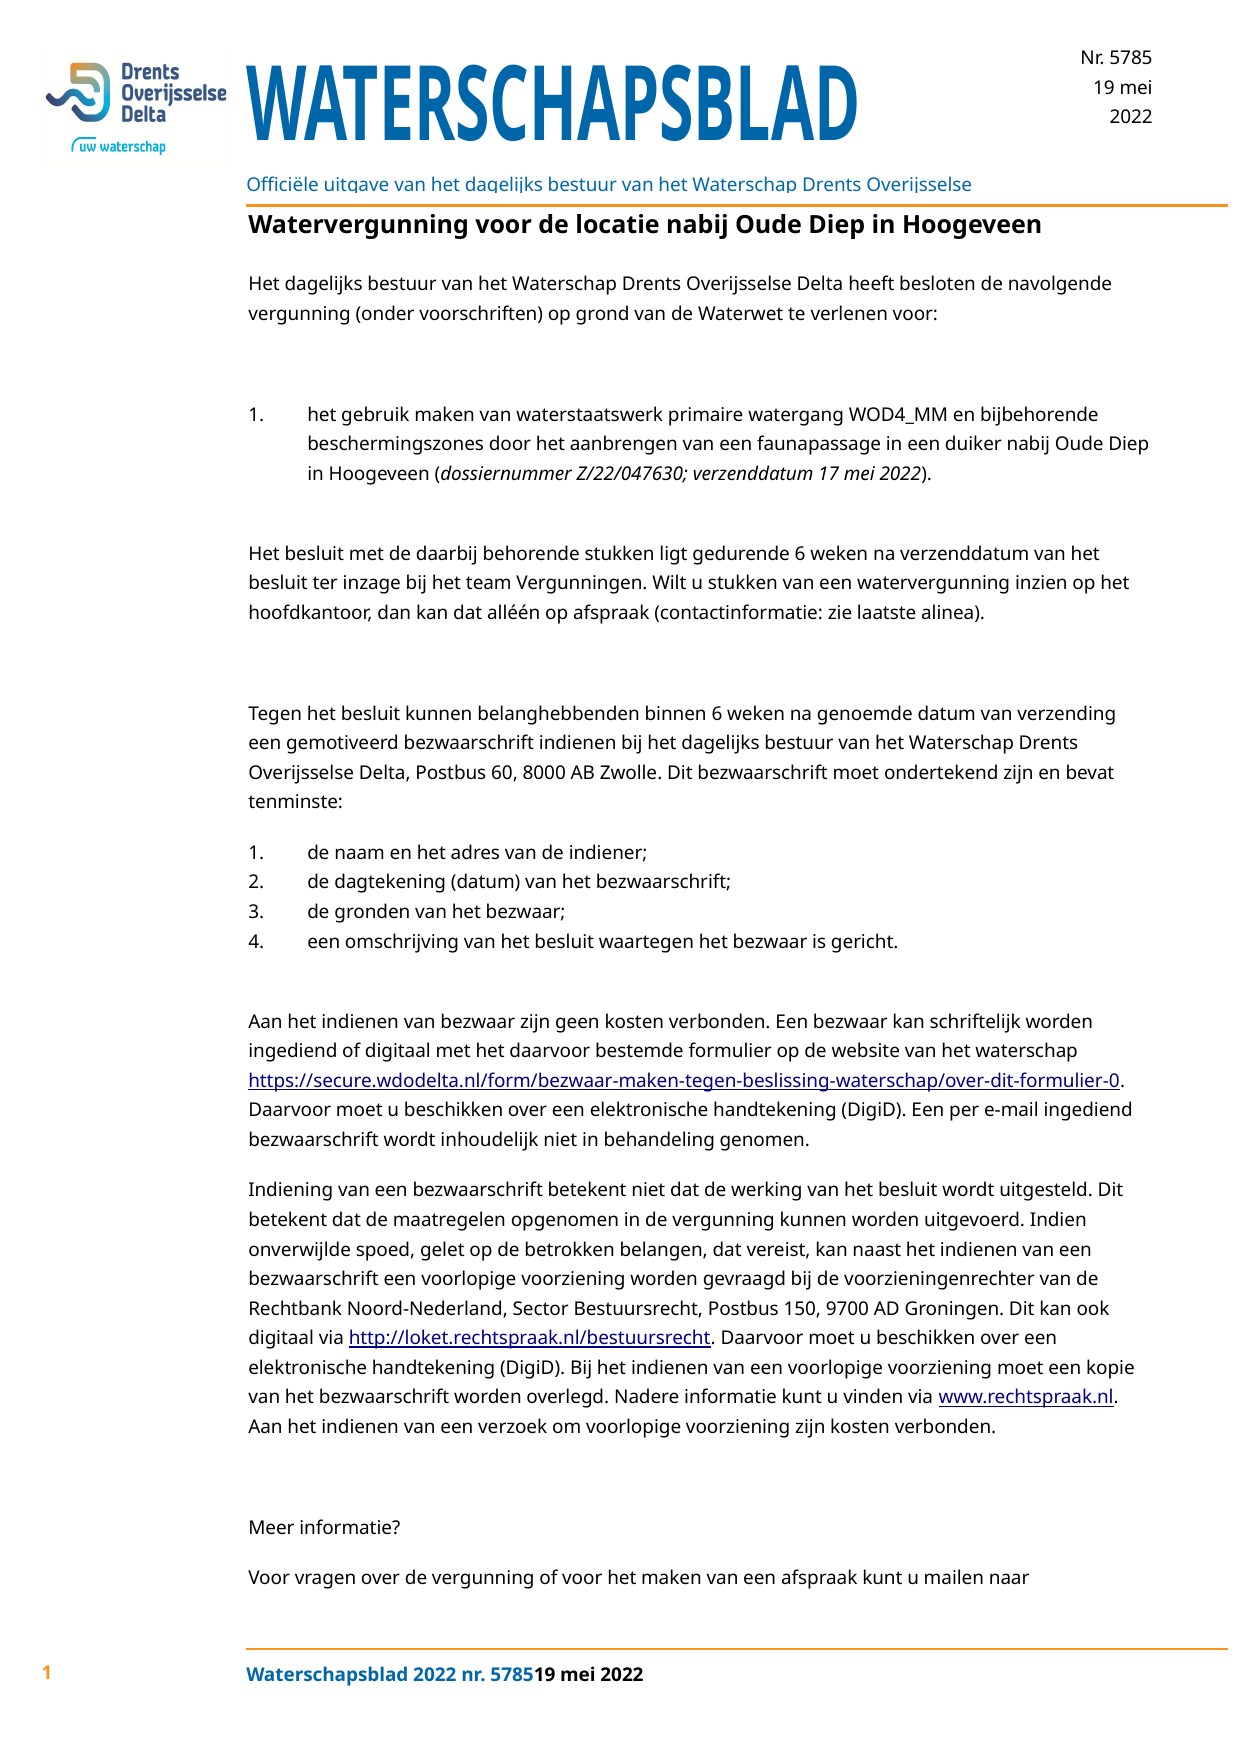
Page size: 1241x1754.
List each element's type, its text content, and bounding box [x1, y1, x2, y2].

list de gronden van het bezwaar; [248, 898, 1152, 924]
list een omschrijving van het besluit waartegen het bezwaar is gericht. [248, 928, 1152, 953]
text Aan het indienen van bezwaar zijn geen kosten verbonden. Een bezwaar kan schriftelijk worden ingediend of digitaal met het daarvoor bestemde formulier op de website van het waterschap https://secure.wdodelta.nl/form/bezwaar-maken-tegen-beslissing-waterschap/over-dit-formulier-0. Daarvoor moet u beschikken over een elektronische handtekening (DigiD). Een per e-mail ingediend bezwaarschrift wordt inhoudelijk niet in behandeling genomen. [248, 1008, 1152, 1152]
text Tegen het besluit kunnen belanghebbenden binnen 6 weken na genoemde datum van verzending een gemotiveerd bezwaarschrift indienen bij het dagelijks bestuur van het Waterschap Drents Overijsselse Delta, Postbus 60, 8000 AB Zwolle. Dit bezwaarschrift moet ondertekend zijn en bevat tenminste: [248, 700, 1152, 814]
picture [41, 47, 231, 172]
text Voor vragen over de vergunning of voor het maken van een afspraak kunt u mailen naar [248, 1564, 1152, 1590]
list de dagtekening (datum) van het bezwaarschrift; [248, 869, 1152, 894]
list het gebruik maken van waterstaatswerk primaire watergang WOD4_MM en bijbehorende beschermingszones door het aanbrengen van een faunapassage in een duiker nabij Oude Diep in Hoogeveen (dossiernummer Z/22/047630; verzenddatum 17 mei 2022). [248, 401, 1152, 486]
text Het besluit met de daarbij behorende stukken ligt gedurende 6 weken na verzenddatum van het besluit ter inzage bij het team Vergunningen. Wilt u stukken van een watervergunning inzien op het hoofdkantoor, dan kan dat alléén op afspraak (contactinformatie: zie laatste alinea). [248, 540, 1152, 625]
text Meer informatie? [248, 1514, 1152, 1540]
text Het dagelijks bestuur van het Waterschap Drents Overijsselse Delta heeft besloten de navolgende vergunning (onder voorschriften) op grond van de Waterwet te verlenen voor: [248, 270, 1152, 326]
text Watervergunning voor de locatie nabij Oude Diep in Hoogeveen [248, 207, 1152, 241]
list de naam en het adres van de indiener; [248, 839, 1152, 865]
text Indiening van een bezwaarschrift betekent niet dat de werking van het besluit wordt uitgesteld. Dit betekent dat de maatregelen opgenomen in de vergunning kunnen worden uitgevoerd. Indien onverwijlde spoed, gelet op de betrokken belangen, dat vereist, kan naast het indienen van een bezwaarschrift een voorlopige voorziening worden gevraagd bij de voorzieningenrechter van de Rechtbank Noord-Nederland, Sector Bestuursrecht, Postbus 150, 9700 AD Groningen. Dit kan ook digitaal via http://loket.rechtspraak.nl/bestuursrecht. Daarvoor moet u beschikken over een elektronische handtekening (DigiD). Bij het indienen van een voorlopige voorziening moet een kopie van het bezwaarschrift worden overlegd. Nadere informatie kunt u vinden via www.rechtspraak.nl. Aan het indienen van een verzoek om voorlopige voorziening zijn kosten verbonden. [248, 1177, 1152, 1439]
